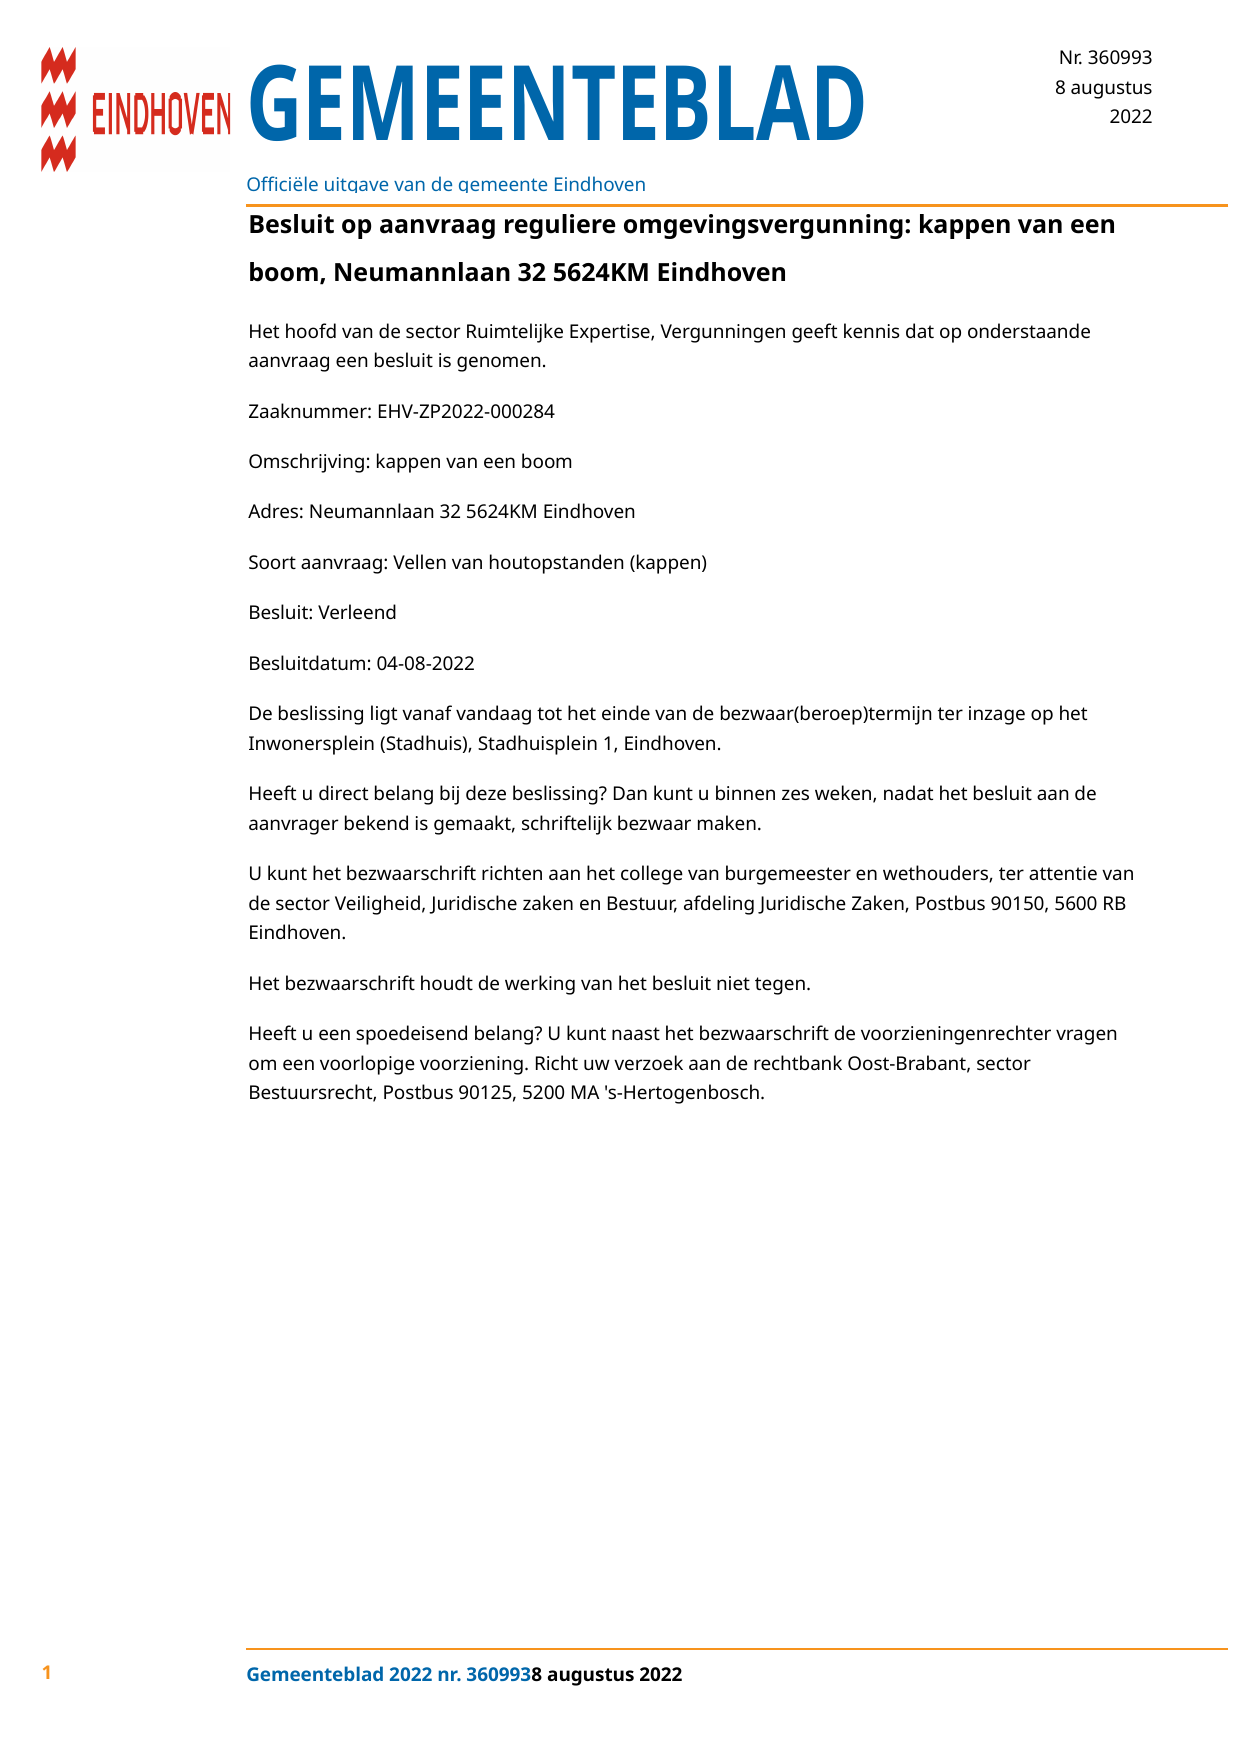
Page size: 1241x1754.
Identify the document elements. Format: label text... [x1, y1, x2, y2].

picture [41, 47, 231, 172]
text De beslissing ligt vanaf vandaag tot het einde van de bezwaar(beroep)termijn ter inzage op het Inwonersplein (Stadhuis), Stadhuisplein 1, Eindhoven. [248, 700, 1152, 756]
text Adres: Neumannlaan 32 5624KM Eindhoven [248, 499, 1152, 524]
text Besluit: Verleend [248, 599, 1152, 625]
text Zaaknummer: EHV-ZP2022-000284 [248, 398, 1152, 424]
text Het bezwaarschrift houdt de werking van het besluit niet tegen. [248, 970, 1152, 996]
text Besluitdatum: 04-08-2022 [248, 650, 1152, 676]
text Omschrijving: kappen van een boom [248, 448, 1152, 474]
text Heeft u direct belang bij deze beslissing? Dan kunt u binnen zes weken, nadat het besluit aan de aanvrager bekend is gemaakt, schriftelijk bezwaar maken. [248, 780, 1152, 836]
text U kunt het bezwaarschrift richten aan het college van burgemeester en wethouders, ter attentie van de sector Veiligheid, Juridische zaken en Bestuur, afdeling Juridische Zaken, Postbus 90150, 5600 RB Eindhoven. [248, 860, 1152, 945]
text Heeft u een spoedeisend belang? U kunt naast het bezwaarschrift de voorzieningenrechter vragen om een voorlopige voorziening. Richt uw verzoek aan de rechtbank Oost-Brabant, sector Bestuursrecht, Postbus 90125, 5200 MA 's-Hertogenbosch. [248, 1020, 1152, 1105]
text Soort aanvraag: Vellen van houtopstanden (kappen) [248, 549, 1152, 575]
text Besluit op aanvraag reguliere omgevingsvergunning: kappen van een boom, Neumannlaan 32 5624KM Eindhoven [248, 207, 1152, 288]
text Het hoofd van de sector Ruimtelijke Expertise, Vergunningen geeft kennis dat op onderstaande aanvraag een besluit is genomen. [248, 318, 1152, 373]
